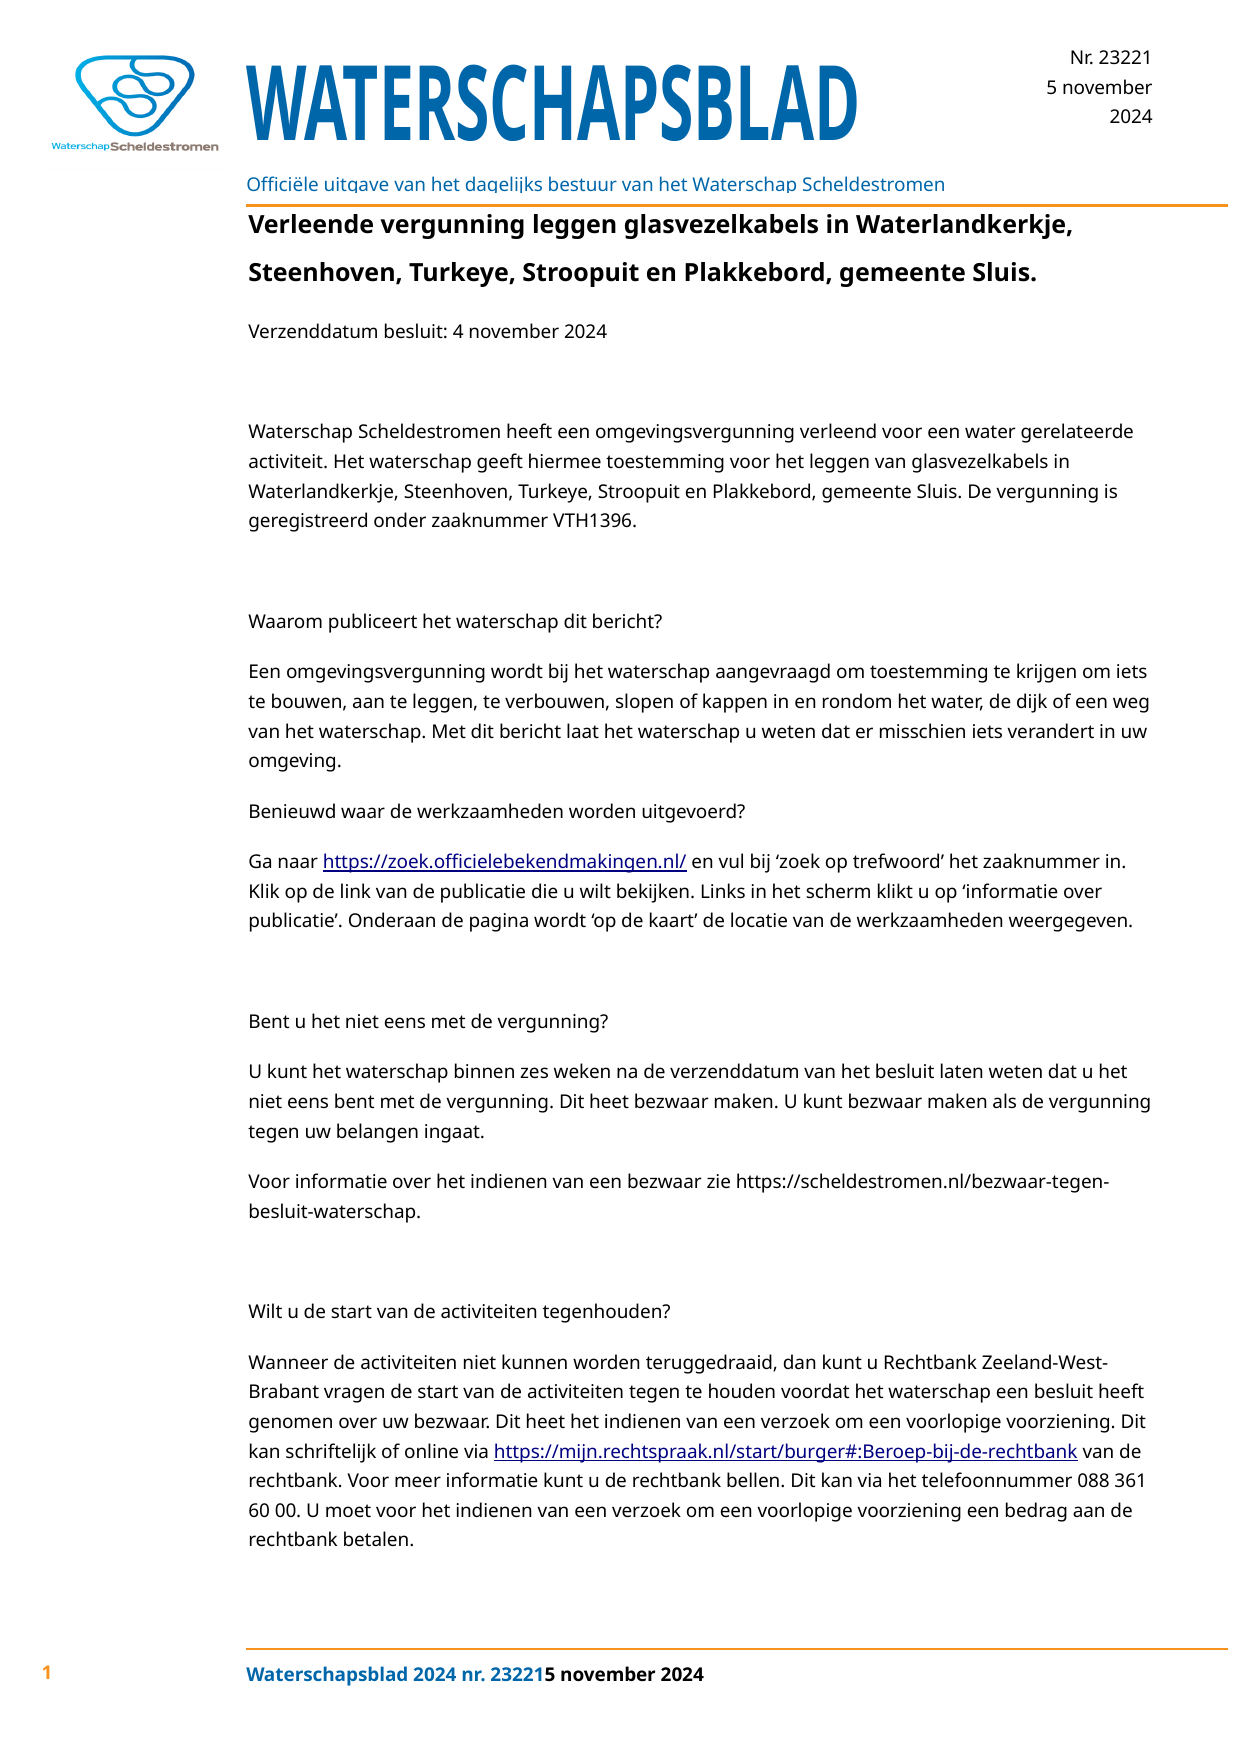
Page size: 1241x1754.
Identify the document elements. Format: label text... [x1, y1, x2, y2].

text Waarom publiceert het waterschap dit bericht? [248, 608, 1152, 634]
text Verzenddatum besluit: 4 november 2024 [248, 318, 1152, 344]
text Voor informatie over het indienen van een bezwaar zie https://scheldestromen.nl/bezwaar-tegen-besluit-waterschap. [248, 1168, 1152, 1224]
text U kunt het waterschap binnen zes weken na de verzenddatum van het besluit laten weten dat u het niet eens bent met de vergunning. Dit heet bezwaar maken. U kunt bezwaar maken als de vergunning tegen uw belangen ingaat. [248, 1059, 1152, 1144]
text Wanneer de activiteiten niet kunnen worden teruggedraaid, dan kunt u Rechtbank Zeeland-West-Brabant vragen de start van de activiteiten tegen te houden voordat het waterschap een besluit heeft genomen over uw bezwaar. Dit heet het indienen van een verzoek om een voorlopige voorziening. Dit kan schriftelijk of online via https://mijn.rechtspraak.nl/start/burger#:Beroep-bij-de-rechtbank van de rechtbank. Voor meer informatie kunt u de rechtbank bellen. Dit kan via het telefoonnummer 088 361 60 00. U moet voor het indienen van een verzoek om een voorlopige voorziening een bedrag aan de rechtbank betalen. [248, 1349, 1152, 1552]
text Bent u het niet eens met de vergunning? [248, 1008, 1152, 1034]
text Benieuwd waar de werkzaamheden worden uitgevoerd? [248, 798, 1152, 824]
text Ga naar https://zoek.officielebekendmakingen.nl/ en vul bij ‘zoek op trefwoord’ het zaaknummer in. Klik op de link van de publicatie die u wilt bekijken. Links in het scherm klikt u op ‘informatie over publicatie’. Onderaan de pagina wordt ‘op de kaart’ de locatie van de werkzaamheden weergegeven. [248, 848, 1152, 933]
picture [41, 47, 231, 172]
text Verleende vergunning leggen glasvezelkabels in Waterlandkerkje, Steenhoven, Turkeye, Stroopuit en Plakkebord, gemeente Sluis. [248, 207, 1152, 288]
text Een omgevingsvergunning wordt bij het waterschap aangevraagd om toestemming te krijgen om iets te bouwen, aan te leggen, te verbouwen, slopen of kappen in en rondom het water, de dijk of een weg van het waterschap. Met dit bericht laat het waterschap u weten dat er misschien iets verandert in uw omgeving. [248, 659, 1152, 773]
text Wilt u de start van de activiteiten tegenhouden? [248, 1299, 1152, 1324]
text Waterschap Scheldestromen heeft een omgevingsvergunning verleend voor een water gerelateerde activiteit. Het waterschap geeft hiermee toestemming voor het leggen van glasvezelkabels in Waterlandkerkje, Steenhoven, Turkeye, Stroopuit en Plakkebord, gemeente Sluis. De vergunning is geregistreerd onder zaaknummer VTH1396. [248, 419, 1152, 533]
